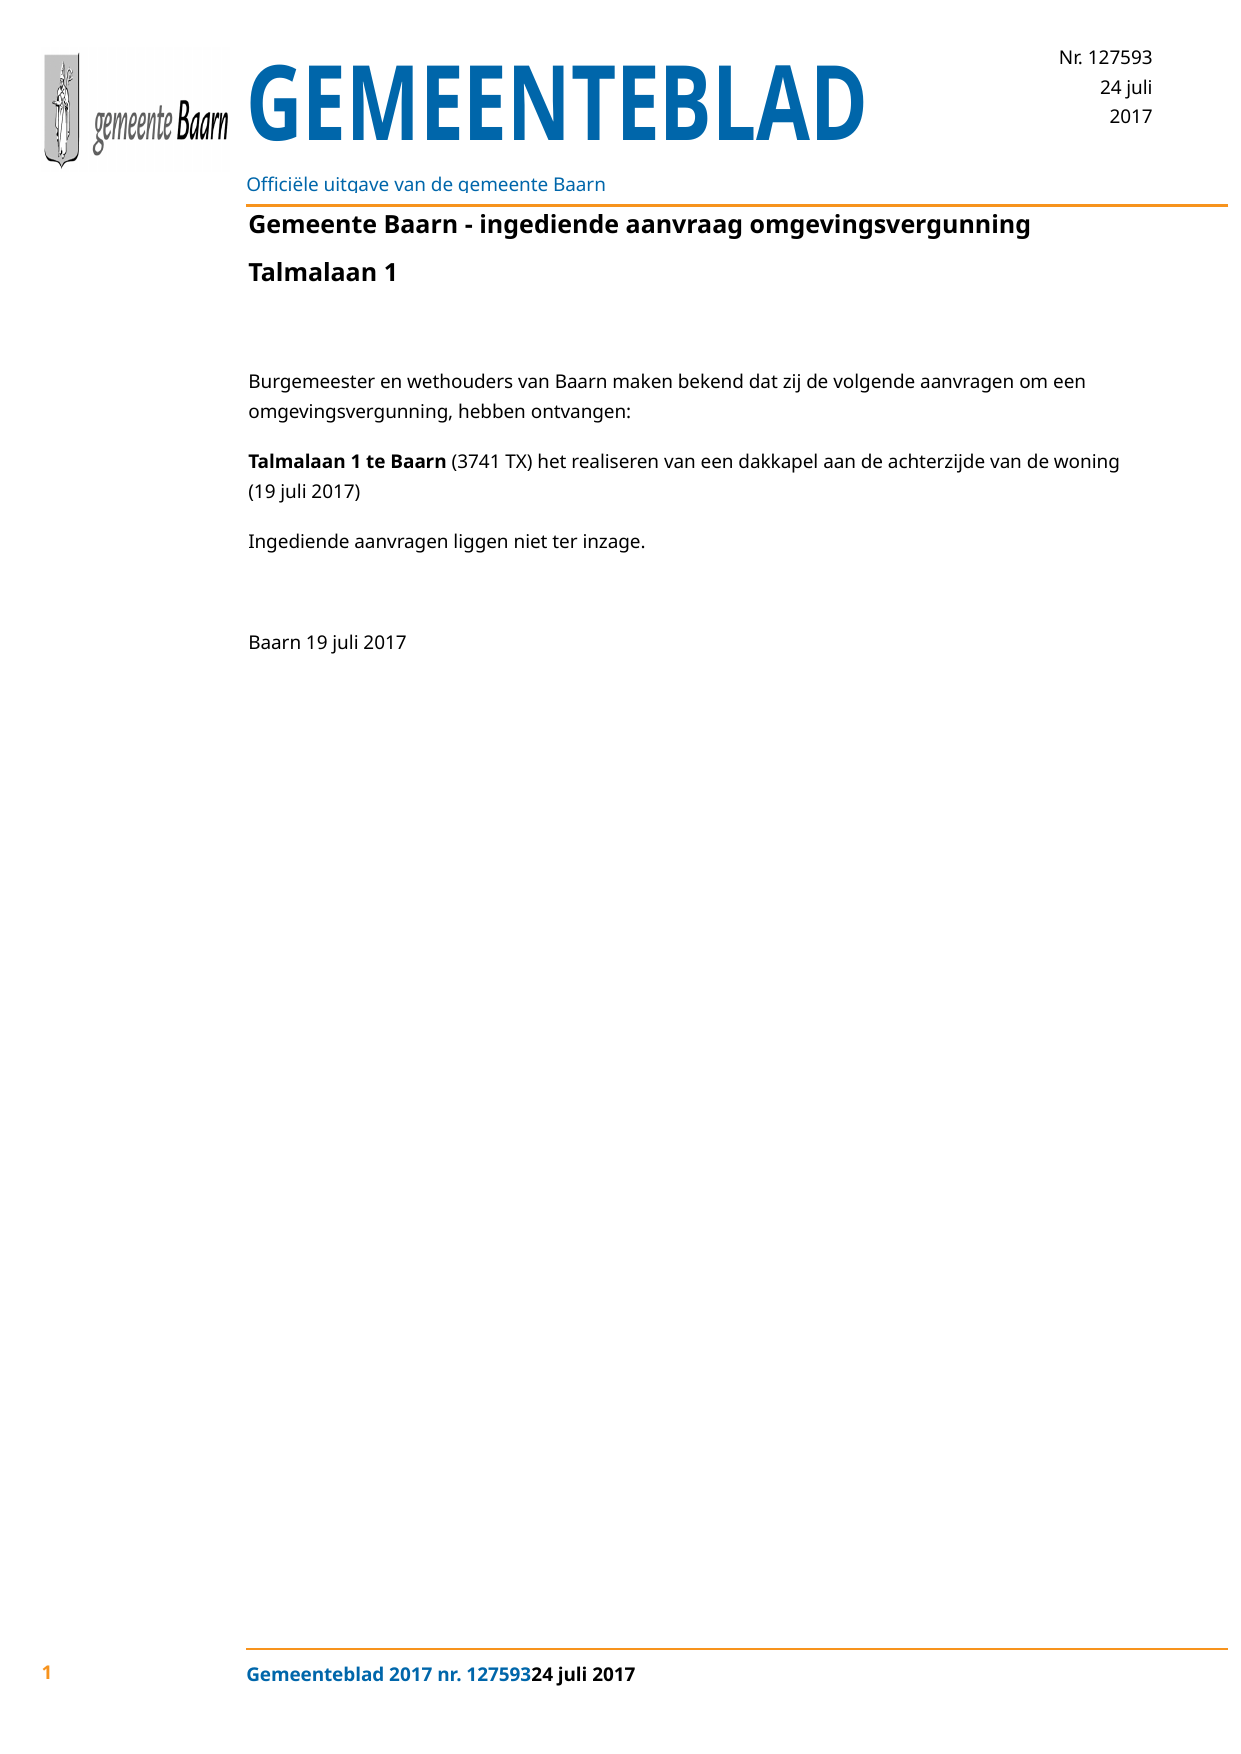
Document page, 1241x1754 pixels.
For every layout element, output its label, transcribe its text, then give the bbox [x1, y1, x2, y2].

text Gemeente Baarn - ingediende aanvraag omgevingsvergunning Talmalaan 1 [248, 207, 1152, 288]
text Ingediende aanvragen liggen niet ter inzage. [248, 528, 1152, 554]
picture [41, 47, 231, 172]
text Baarn 19 juli 2017 [248, 629, 1152, 655]
text Talmalaan 1 te Baarn (3741 TX) het realiseren van een dakkapel aan de achterzijde van de woning (19 juli 2017) [248, 448, 1152, 504]
text Burgemeester en wethouders van Baarn maken bekend dat zij de volgende aanvragen om een omgevingsvergunning, hebben ontvangen: [248, 368, 1152, 424]
